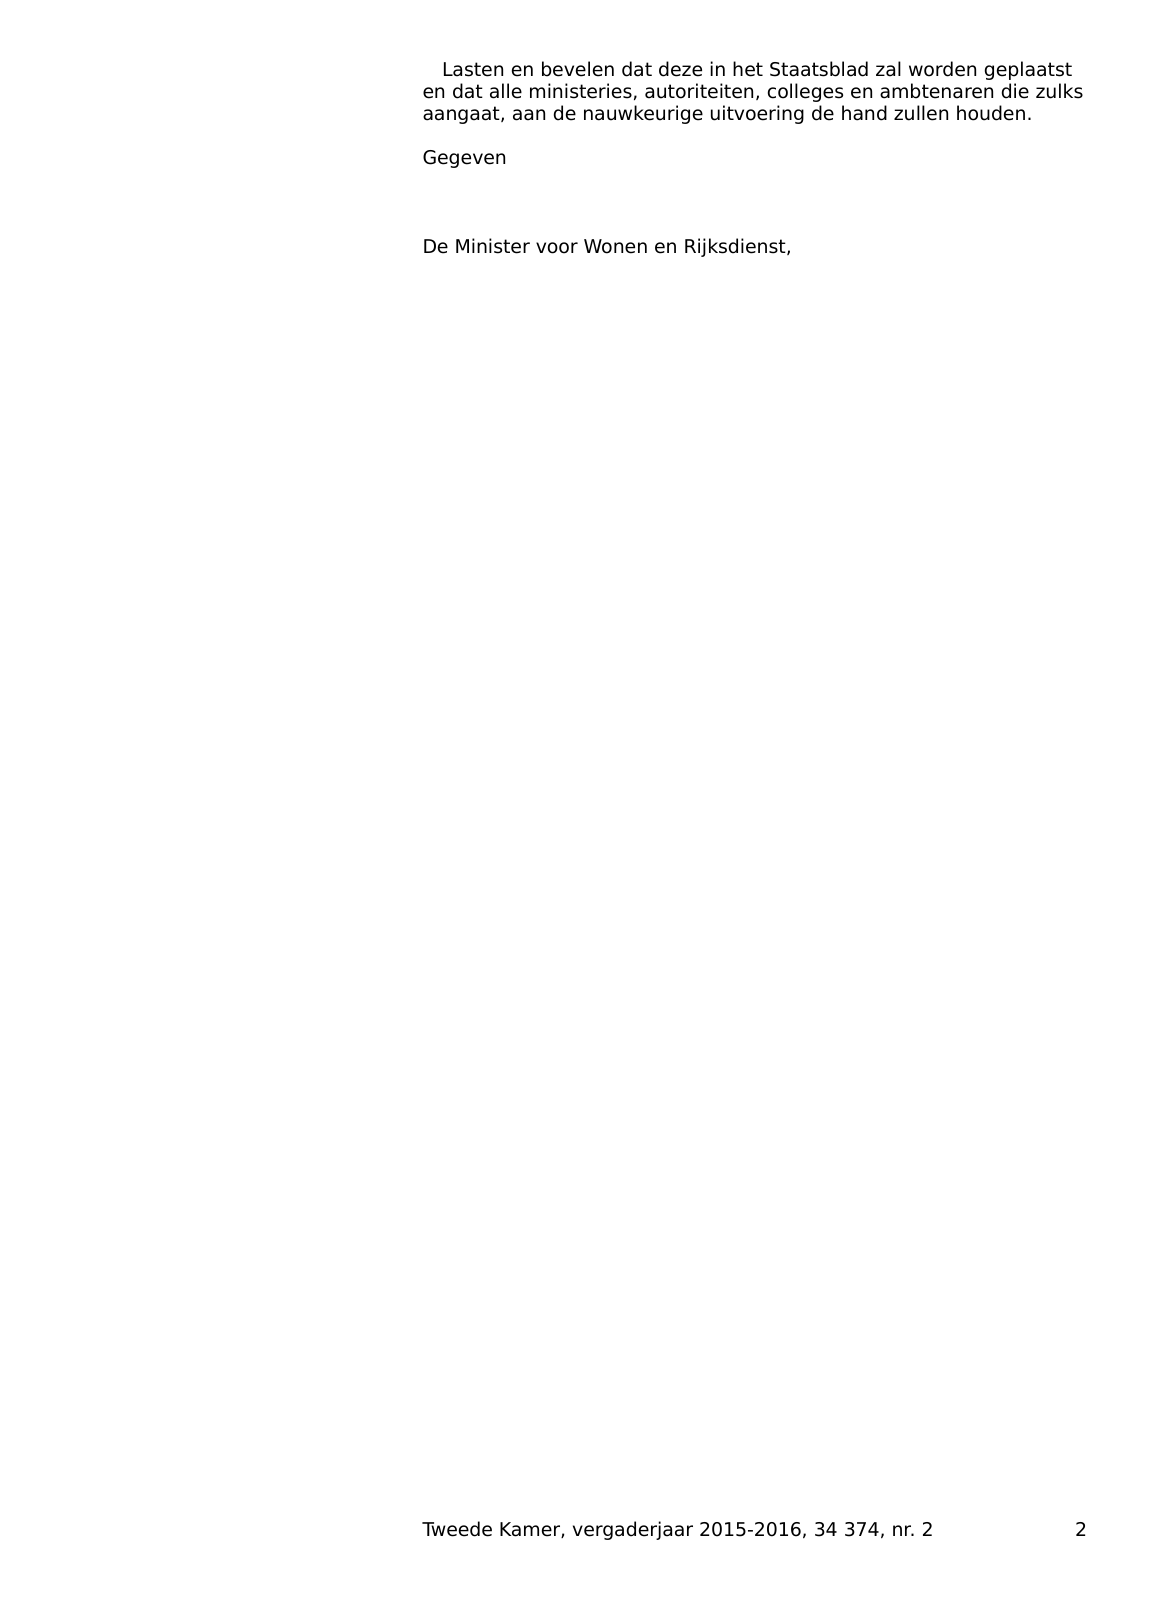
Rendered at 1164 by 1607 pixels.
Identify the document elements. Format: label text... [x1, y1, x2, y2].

text Lasten en bevelen dat deze in het Staatsblad zal worden geplaatst en dat alle ministeries, autoriteiten, colleges en ambtenaren die zulks aangaat, aan de nauwkeurige uitvoering de hand zullen houden. [422, 59, 1087, 125]
text Gegeven [422, 147, 1087, 169]
text De Minister voor Wonen en Rijksdienst, [422, 236, 1087, 258]
